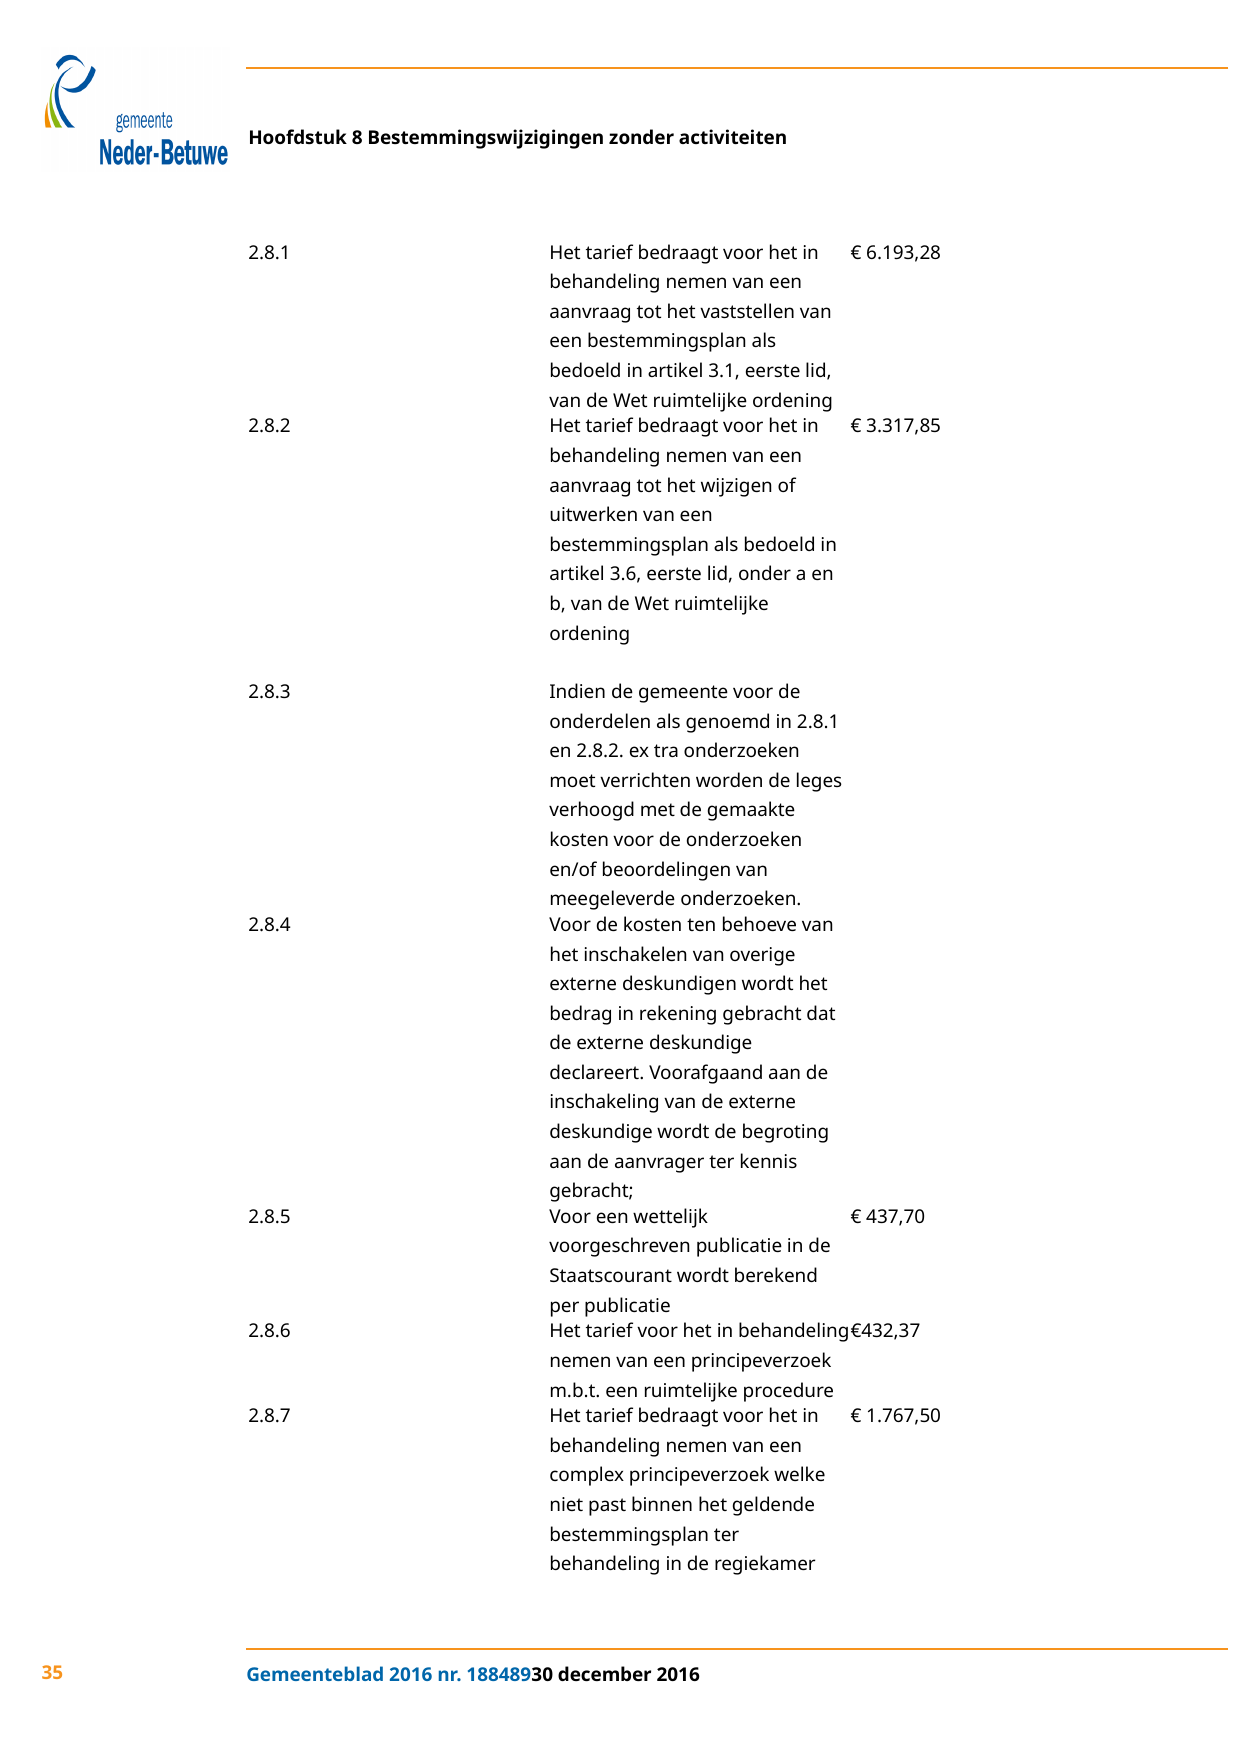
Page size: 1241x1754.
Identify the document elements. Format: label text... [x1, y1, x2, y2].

table_cell € 6.193,28 [850, 239, 1152, 413]
table_cell 2.8.6 [248, 1318, 549, 1402]
table_cell € 1.767,50 [850, 1403, 1152, 1576]
table_cell [850, 911, 1152, 1203]
table_header [549, 213, 850, 239]
table_cell 2.8.4 [248, 911, 549, 1203]
table_cell € 437,70 [850, 1203, 1152, 1318]
table_cell 2.8.5 [248, 1203, 549, 1318]
table_cell Het tarief bedraagt voor het in behandeling nemen van een aanvraag tot het wijzigen of uitwerken van een bestemmingsplan als bedoeld in artikel 3.6, eerste lid, onder a en b, van de Wet ruimtelijke ordening [549, 413, 850, 645]
table_cell 2.8.2 [248, 413, 549, 645]
table_header Indien de gemeente voor de onderdelen als genoemd in 2.8.1 en 2.8.2. ex tra onderzoeken moet verrichten worden de leges verhoogd met de gemaakte kosten voor de onderzoeken en/of beoordelingen van meegeleverde onderzoeken. [549, 678, 850, 911]
table_cell Het tarief bedraagt voor het in behandeling nemen van een aanvraag tot het vaststellen van een bestemmingsplan als bedoeld in artikel 3.1, eerste lid, van de Wet ruimtelijke ordening [549, 239, 850, 413]
table_header 2.8.3 [248, 678, 549, 911]
table_cell Het tarief bedraagt voor het in behandeling nemen van een complex principeverzoek welke niet past binnen het geldende bestemmingsplan ter behandeling in de regiekamer [549, 1403, 850, 1576]
table_cell 2.8.7 [248, 1403, 549, 1576]
table_header [850, 213, 1152, 239]
text Hoofdstuk 8 Bestemmingswijzigingen zonder activiteiten [248, 124, 1152, 150]
table_cell €432,37 [850, 1318, 1152, 1402]
table_header [850, 678, 1152, 911]
table_header [248, 213, 549, 239]
table_cell € 3.317,85 [850, 413, 1152, 645]
table_cell Het tarief voor het in behandeling nemen van een principeverzoek m.b.t. een ruimtelijke procedure [549, 1318, 850, 1402]
table_cell Voor een wettelijk voorgeschreven publicatie in de Staatscourant wordt berekend per publicatie [549, 1203, 850, 1318]
table_cell Voor de kosten ten behoeve van het inschakelen van overige externe deskundigen wordt het bedrag in rekening gebracht dat de externe deskundige declareert. Voorafgaand aan de inschakeling van de externe deskundige wordt de begroting aan de aanvrager ter kennis gebracht; [549, 911, 850, 1203]
table_cell 2.8.1 [248, 239, 549, 413]
picture [41, 47, 231, 172]
